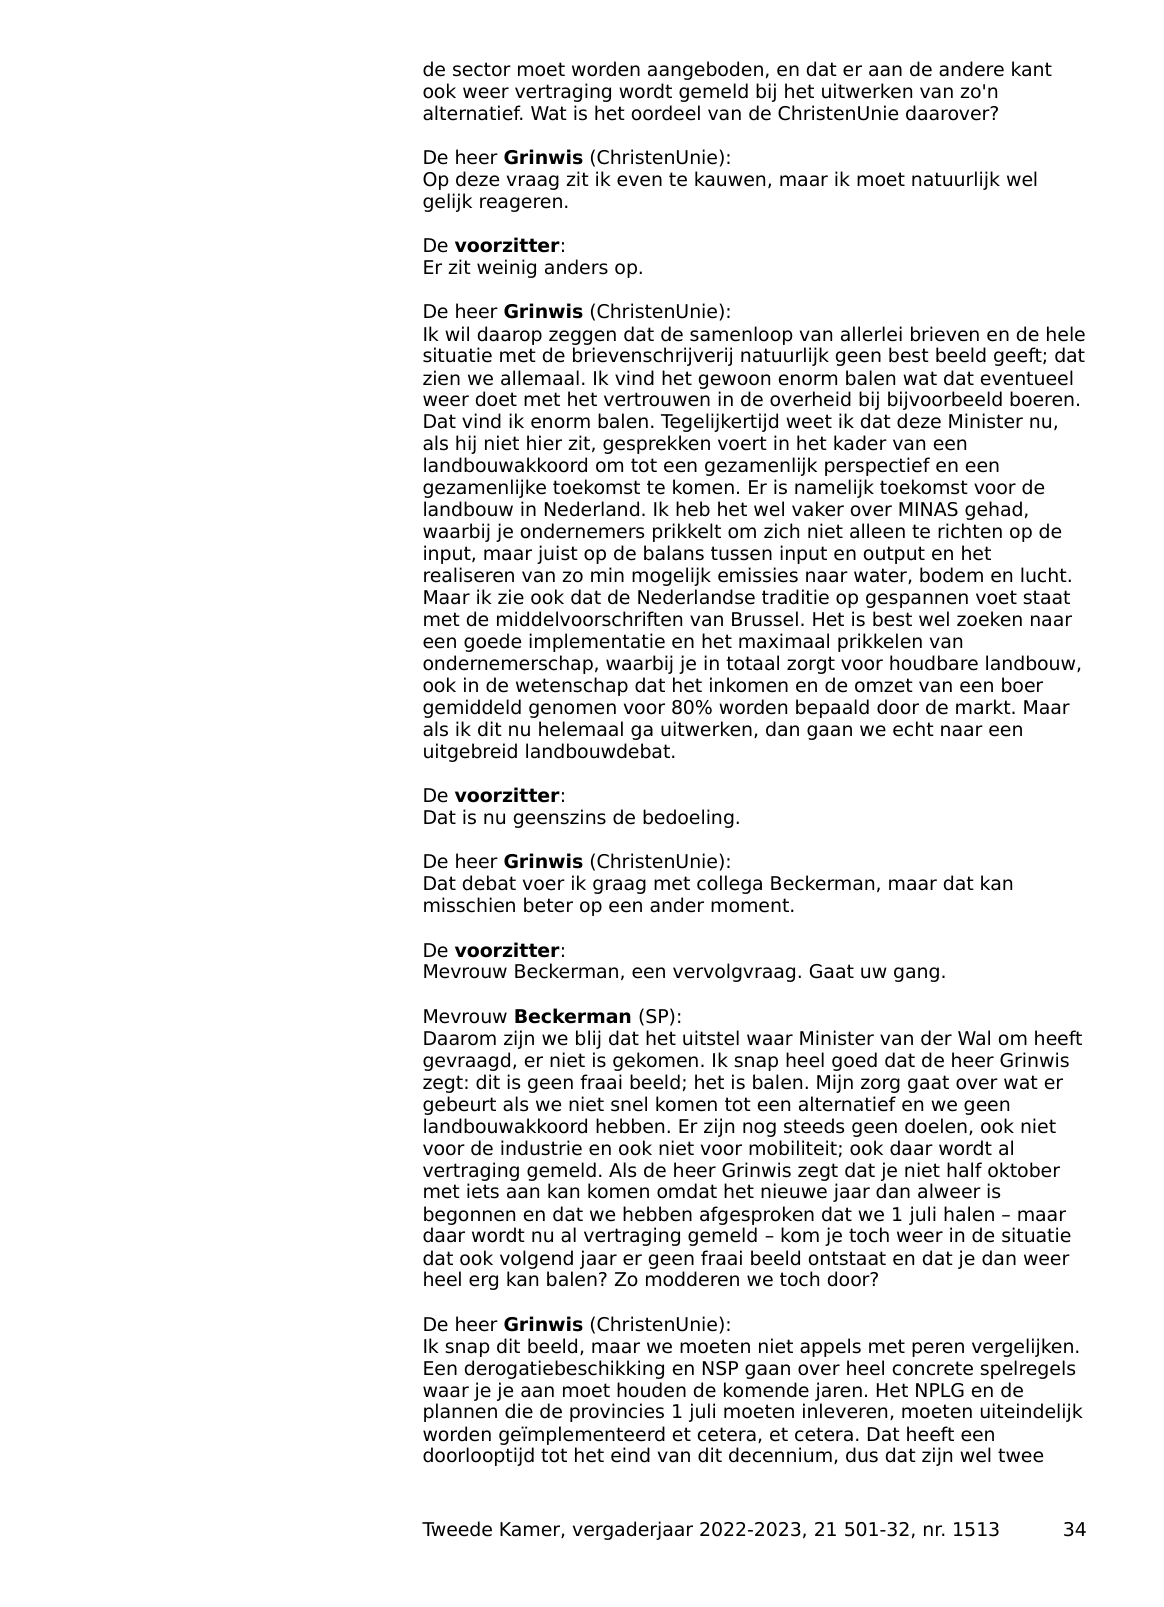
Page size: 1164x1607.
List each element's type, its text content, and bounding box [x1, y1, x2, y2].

text Mevrouw Beckerman, een vervolgvraag. Gaat uw gang. [422, 961, 1087, 983]
text De voorzitter: [422, 939, 1087, 961]
text Dat is nu geenszins de bedoeling. [422, 807, 1087, 829]
text De heer Grinwis (ChristenUnie): [422, 851, 1087, 873]
text Dat debat voer ik graag met collega Beckerman, maar dat kan misschien beter op een ander moment. [422, 873, 1087, 917]
text De heer Grinwis (ChristenUnie): [422, 147, 1087, 169]
text De heer Grinwis (ChristenUnie): [422, 1313, 1087, 1336]
text Ik wil daarop zeggen dat de samenloop van allerlei brieven en de hele situatie met de brievenschrijverij natuurlijk geen best beeld geeft; dat zien we allemaal. Ik vind het gewoon enorm balen wat dat eventueel weer doet met het vertrouwen in de overheid bij bijvoorbeeld boeren. Dat vind ik enorm balen. Tegelijkertijd weet ik dat deze Minister nu, als hij niet hier zit, gesprekken voert in het kader van een landbouwakkoord om tot een gezamenlijk perspectief en een gezamenlijke toekomst te komen. Er is namelijk toekomst voor de landbouw in Nederland. Ik heb het wel vaker over MINAS gehad, waarbij je ondernemers prikkelt om zich niet alleen te richten op de input, maar juist op de balans tussen input en output en het realiseren van zo min mogelijk emissies naar water, bodem en lucht. Maar ik zie ook dat de Nederlandse traditie op gespannen voet staat met de middelvoorschriften van Brussel. Het is best wel zoeken naar een goede implementatie en het maximaal prikkelen van ondernemerschap, waarbij je in totaal zorgt voor houdbare landbouw, ook in de wetenschap dat het inkomen en de omzet van een boer gemiddeld genomen voor 80% worden bepaald door de markt. Maar als ik dit nu helemaal ga uitwerken, dan gaan we echt naar een uitgebreid landbouwdebat. [422, 323, 1087, 763]
text De voorzitter: [422, 785, 1087, 807]
text Op deze vraag zit ik even te kauwen, maar ik moet natuurlijk wel gelijk reageren. [422, 169, 1087, 213]
text de sector moet worden aangeboden, en dat er aan de andere kant ook weer vertraging wordt gemeld bij het uitwerken van zo'n alternatief. Wat is het oordeel van de ChristenUnie daarover? [422, 59, 1087, 125]
text De voorzitter: [422, 235, 1087, 257]
text Mevrouw Beckerman (SP): [422, 1006, 1087, 1028]
text Er zit weinig anders op. [422, 257, 1087, 279]
text De heer Grinwis (ChristenUnie): [422, 301, 1087, 323]
text Daarom zijn we blij dat het uitstel waar Minister van der Wal om heeft gevraagd, er niet is gekomen. Ik snap heel goed dat de heer Grinwis zegt: dit is geen fraai beeld; het is balen. Mijn zorg gaat over wat er gebeurt als we niet snel komen tot een alternatief en we geen landbouwakkoord hebben. Er zijn nog steeds geen doelen, ook niet voor de industrie en ook niet voor mobiliteit; ook daar wordt al vertraging gemeld. Als de heer Grinwis zegt dat je niet half oktober met iets aan kan komen omdat het nieuwe jaar dan alweer is begonnen en dat we hebben afgesproken dat we 1 juli halen – maar daar wordt nu al vertraging gemeld – kom je toch weer in de situatie dat ook volgend jaar er geen fraai beeld ontstaat en dat je dan weer heel erg kan balen? Zo modderen we toch door? [422, 1028, 1087, 1291]
text Ik snap dit beeld, maar we moeten niet appels met peren vergelijken. Een derogatiebeschikking en NSP gaan over heel concrete spelregels waar je je aan moet houden de komende jaren. Het NPLG en de plannen die de provincies 1 juli moeten inleveren, moeten uiteindelijk worden geïmplementeerd et cetera, et cetera. Dat heeft een doorlooptijd tot het eind van dit decennium, dus dat zijn wel twee [422, 1336, 1087, 1467]
